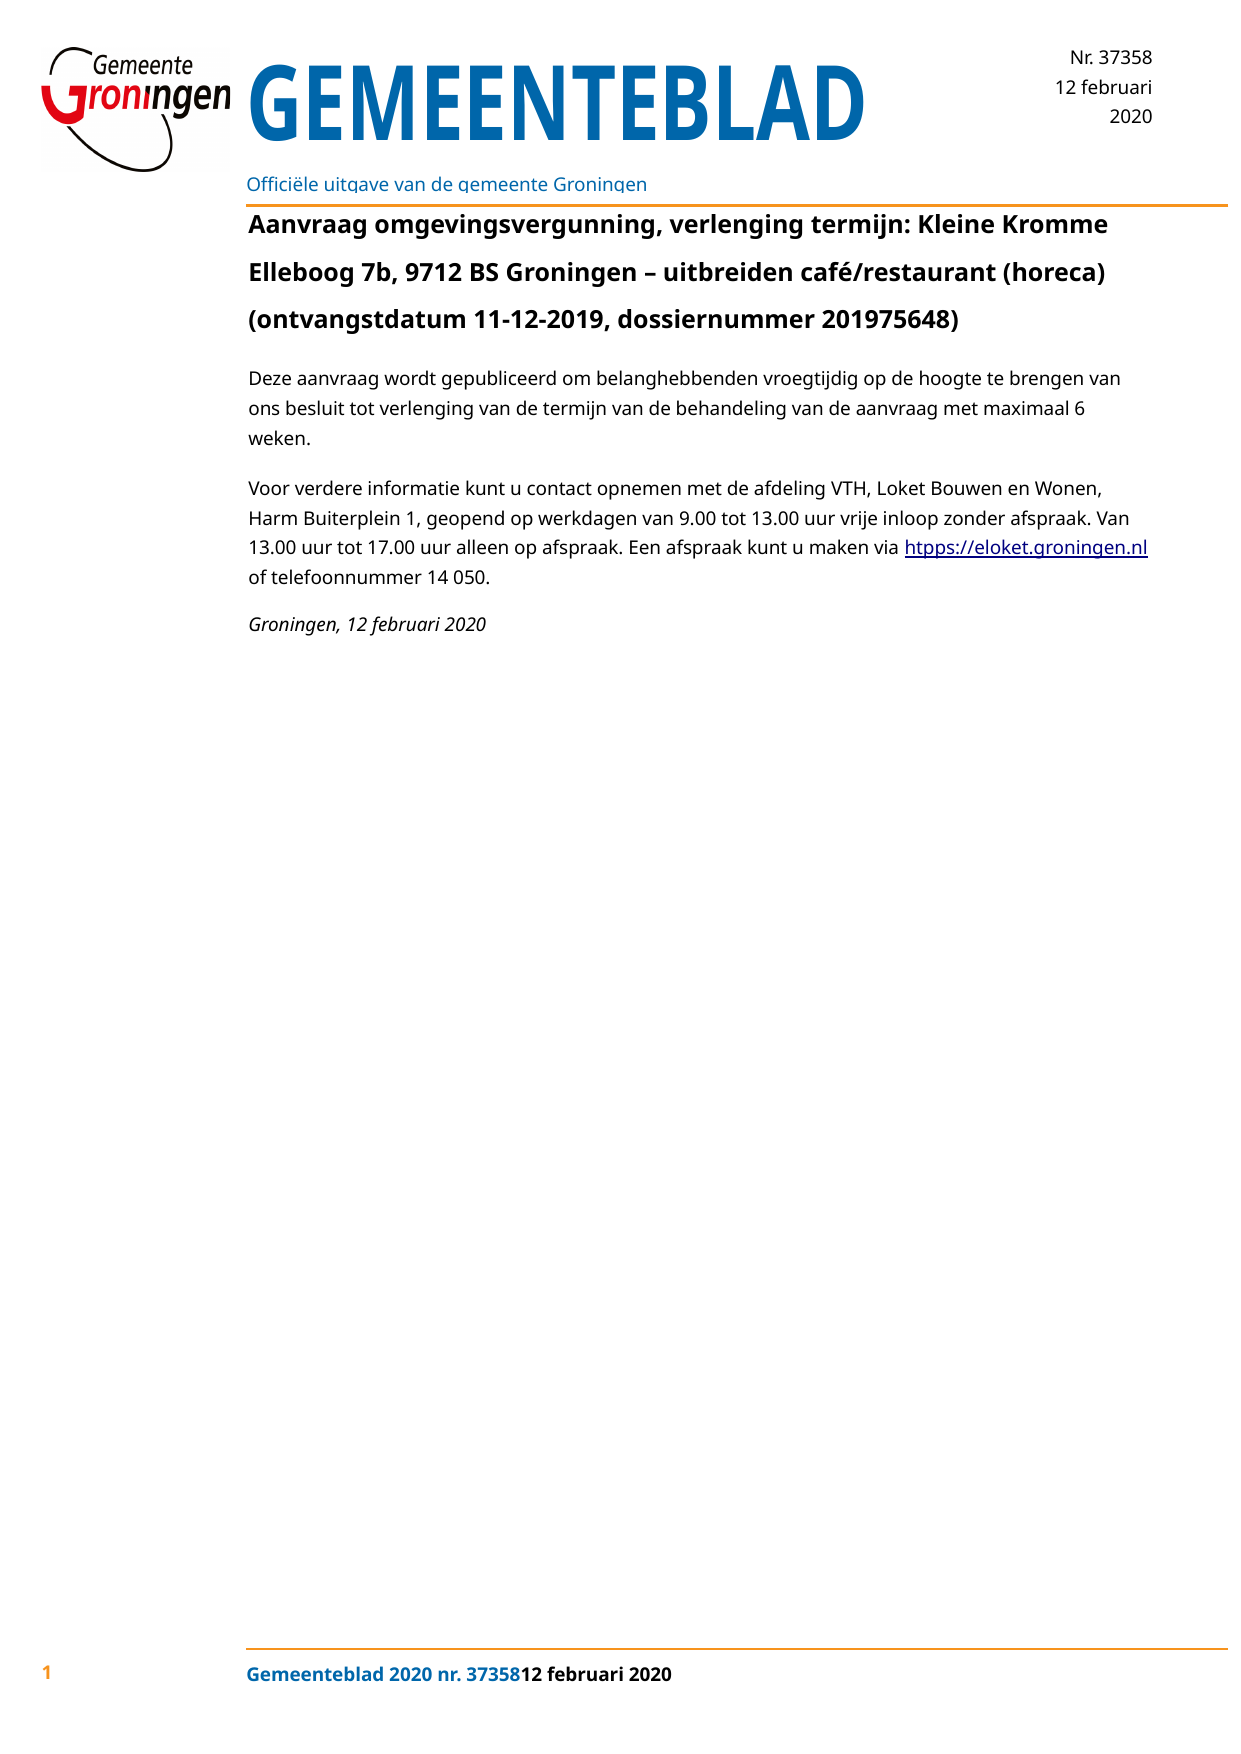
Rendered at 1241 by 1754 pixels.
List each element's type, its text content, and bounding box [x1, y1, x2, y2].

text Deze aanvraag wordt gepubliceerd om belanghebbenden vroegtijdig op de hoogte te brengen van ons besluit tot verlenging van de termijn van de behandeling van de aanvraag met maximaal 6 weken. [248, 366, 1152, 450]
text Voor verdere informatie kunt u contact opnemen met de afdeling VTH, Loket Bouwen en Wonen, Harm Buiterplein 1, geopend op werkdagen van 9.00 tot 13.00 uur vrije inloop zonder afspraak. Van 13.00 uur tot 17.00 uur alleen op afspraak. Een afspraak kunt u maken via htpps://eloket.groningen.nl of telefoonnummer 14 050. [248, 475, 1152, 589]
picture [41, 47, 231, 172]
text Aanvraag omgevingsvergunning, verlenging termijn: Kleine Kromme Elleboog 7b, 9712 BS Groningen – uitbreiden café/restaurant (horeca) (ontvangstdatum 11-12-2019, dossiernummer 201975648) [248, 207, 1152, 336]
text Groningen, 12 februari 2020 [248, 612, 1152, 637]
